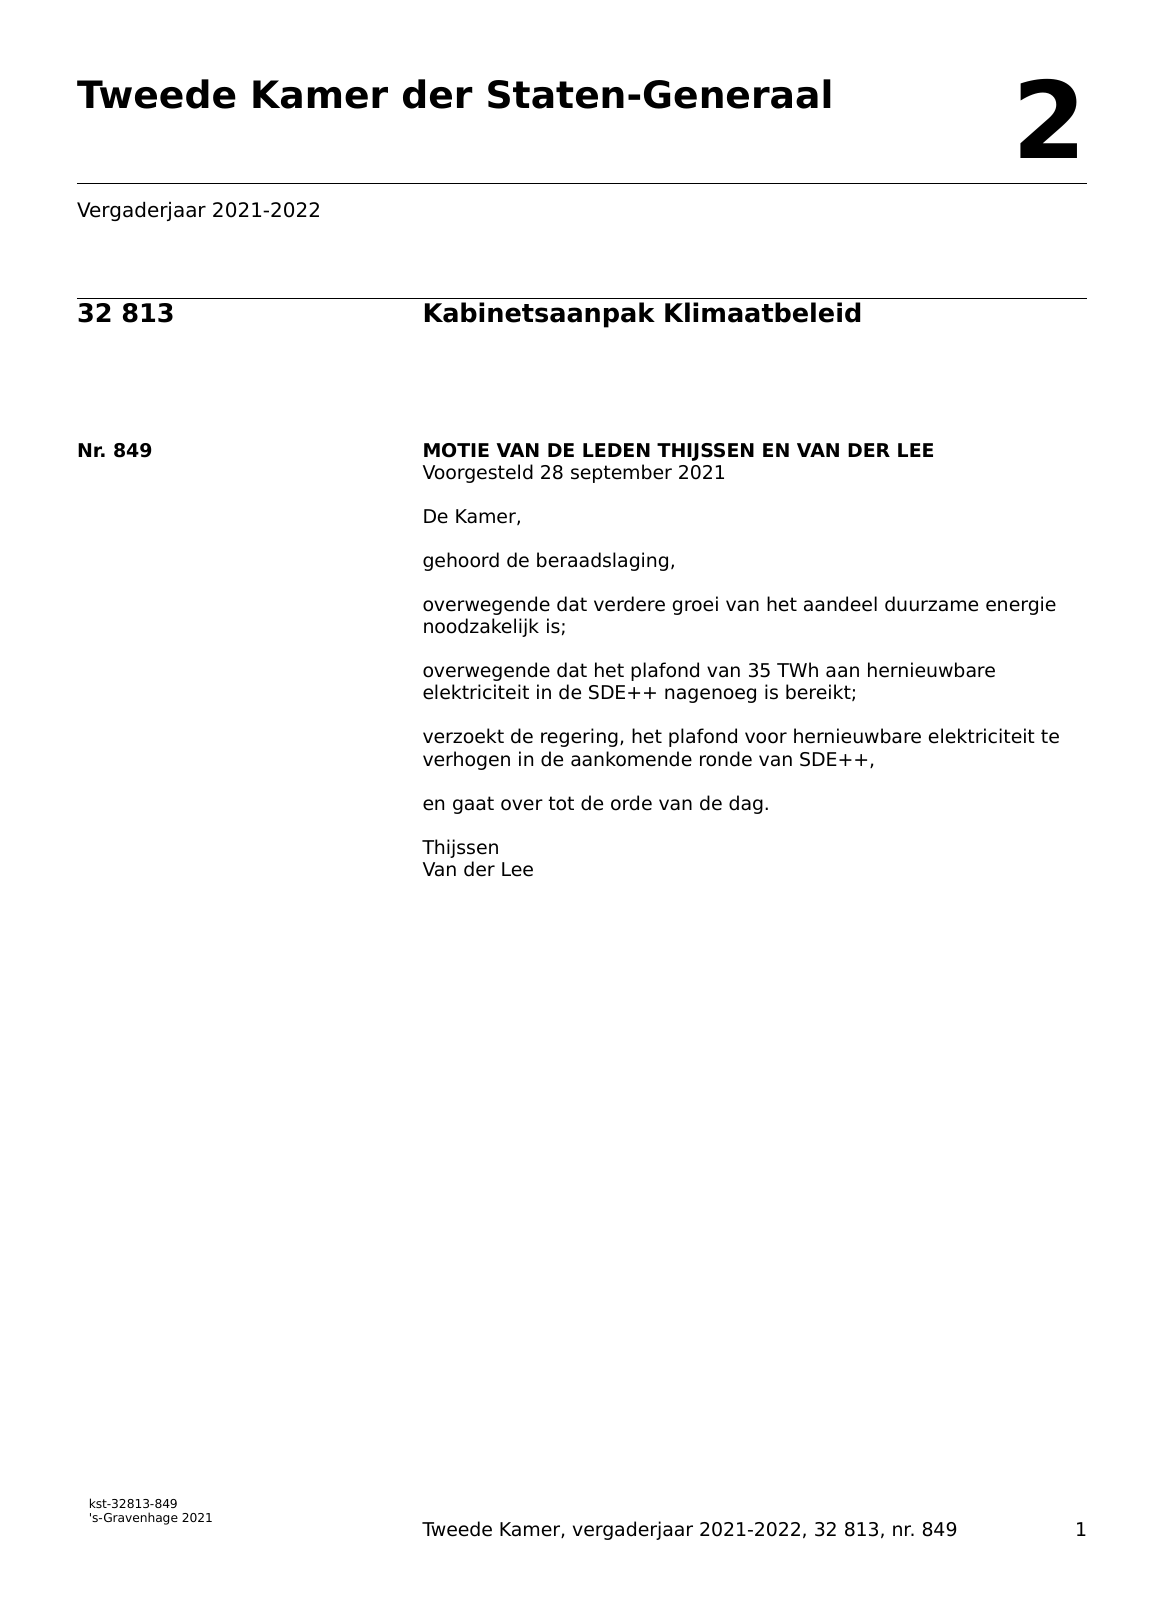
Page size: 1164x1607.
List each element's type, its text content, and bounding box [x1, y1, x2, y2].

subtitle 32 813 Kabinetsaanpak Klimaatbeleid [77, 299, 1087, 329]
text verzoekt de regering, het plafond voor hernieuwbare elektriciteit te verhogen in de aankomende ronde van SDE++, [422, 726, 1087, 770]
text Thijssen [422, 837, 1087, 859]
text en gaat over tot de orde van de dag. [422, 793, 1087, 814]
text kst-32813-849 [88, 1497, 323, 1511]
table_header 2 [886, 59, 1087, 183]
text Van der Lee [422, 859, 1087, 881]
text 's-Gravenhage 2021 [88, 1511, 323, 1525]
text De Kamer, [422, 506, 1087, 528]
text overwegende dat verdere groei van het aandeel duurzame energie noodzakelijk is; [422, 594, 1087, 638]
table_cell Vergaderjaar 2021-2022 [77, 184, 1087, 298]
subtitle Nr. 849 MOTIE VAN DE LEDEN THIJSSEN EN VAN DER LEE [77, 440, 1087, 462]
table_header Tweede Kamer der Staten-Generaal [77, 59, 886, 183]
text overwegende dat het plafond van 35 TWh aan hernieuwbare elektriciteit in de SDE++ nagenoeg is bereikt; [422, 660, 1087, 704]
text Voorgesteld 28 september 2021 [422, 462, 1087, 484]
text gehoord de beraadslaging, [422, 550, 1087, 572]
